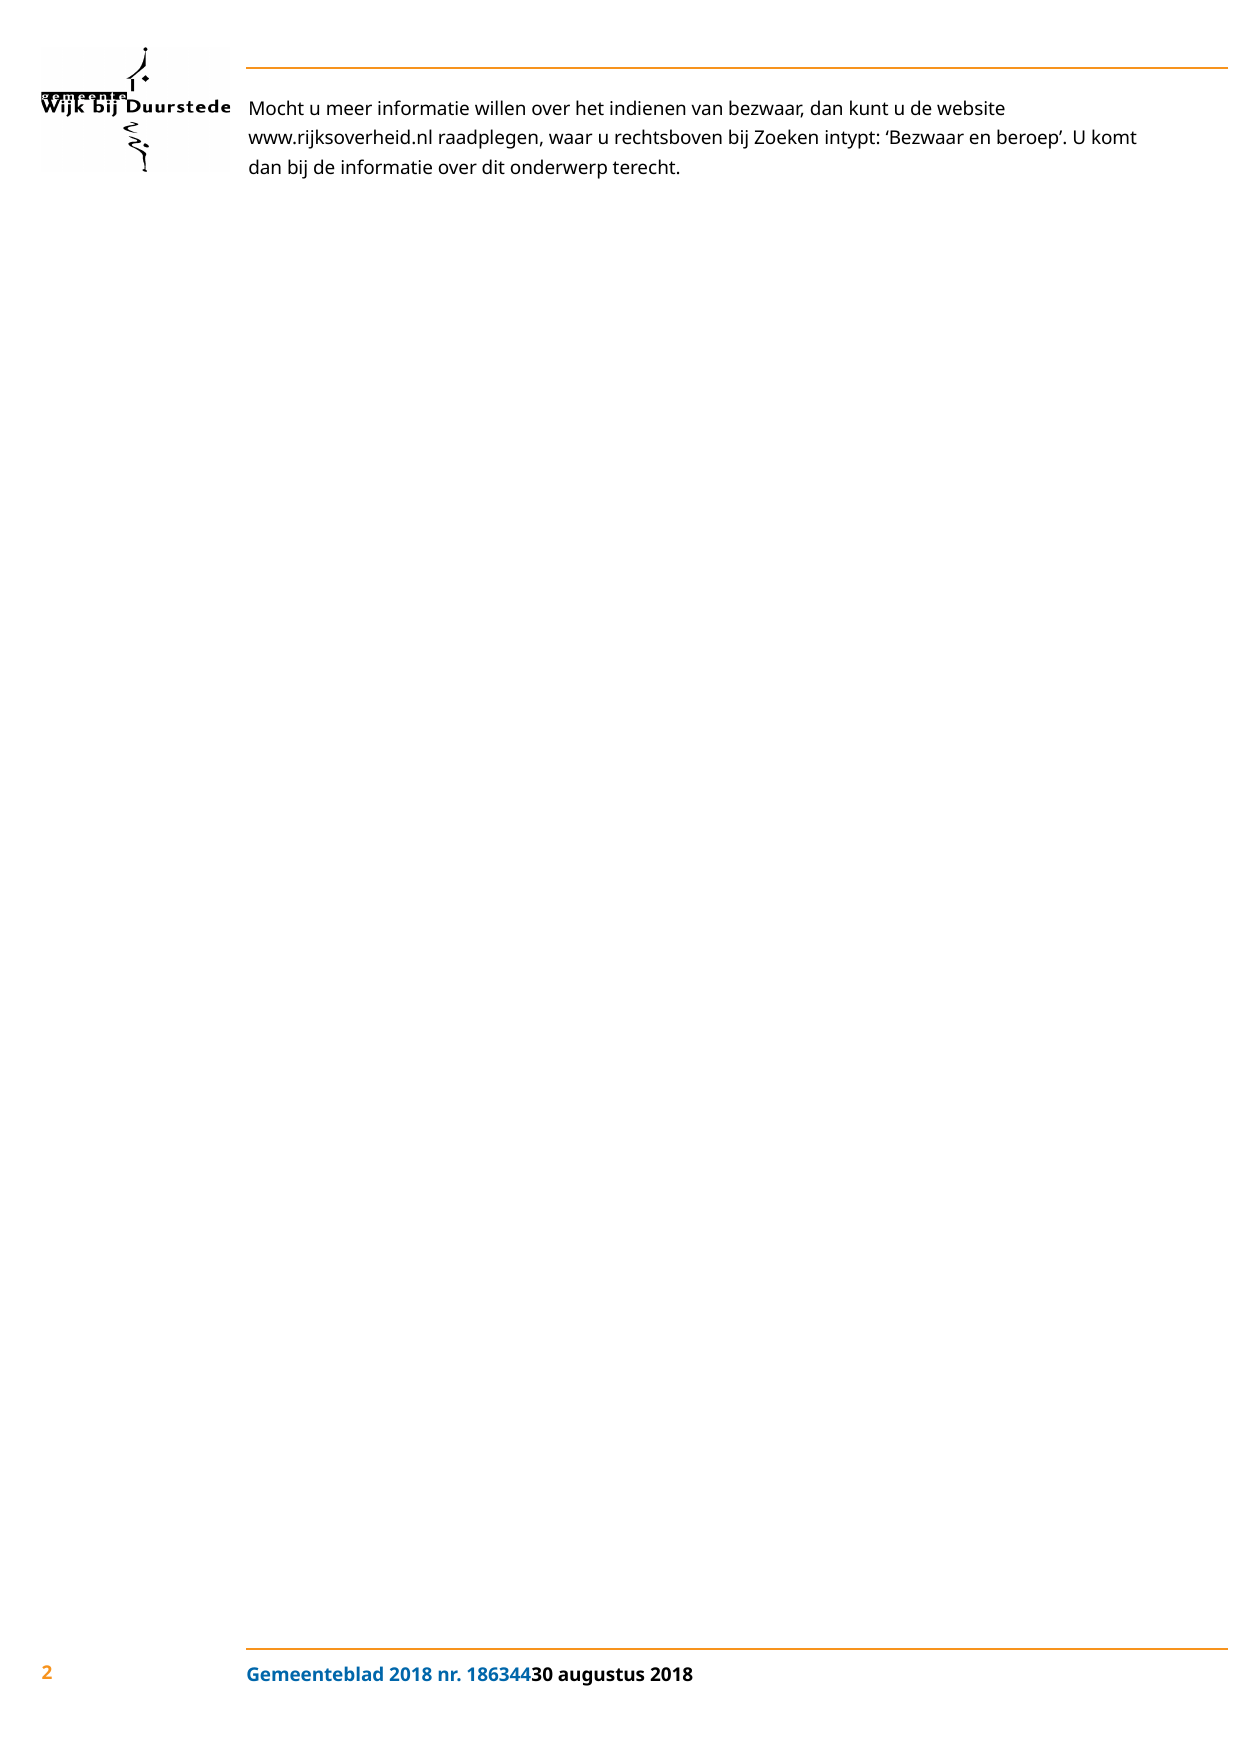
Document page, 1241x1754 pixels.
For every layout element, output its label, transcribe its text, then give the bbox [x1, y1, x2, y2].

text Mocht u meer informatie willen over het indienen van bezwaar, dan kunt u de website www.rijksoverheid.nl raadplegen, waar u rechtsboven bij Zoeken intypt: ‘Bezwaar en beroep’. U komt dan bij de informatie over dit onderwerp terecht. [248, 95, 1152, 180]
picture [41, 47, 231, 172]
